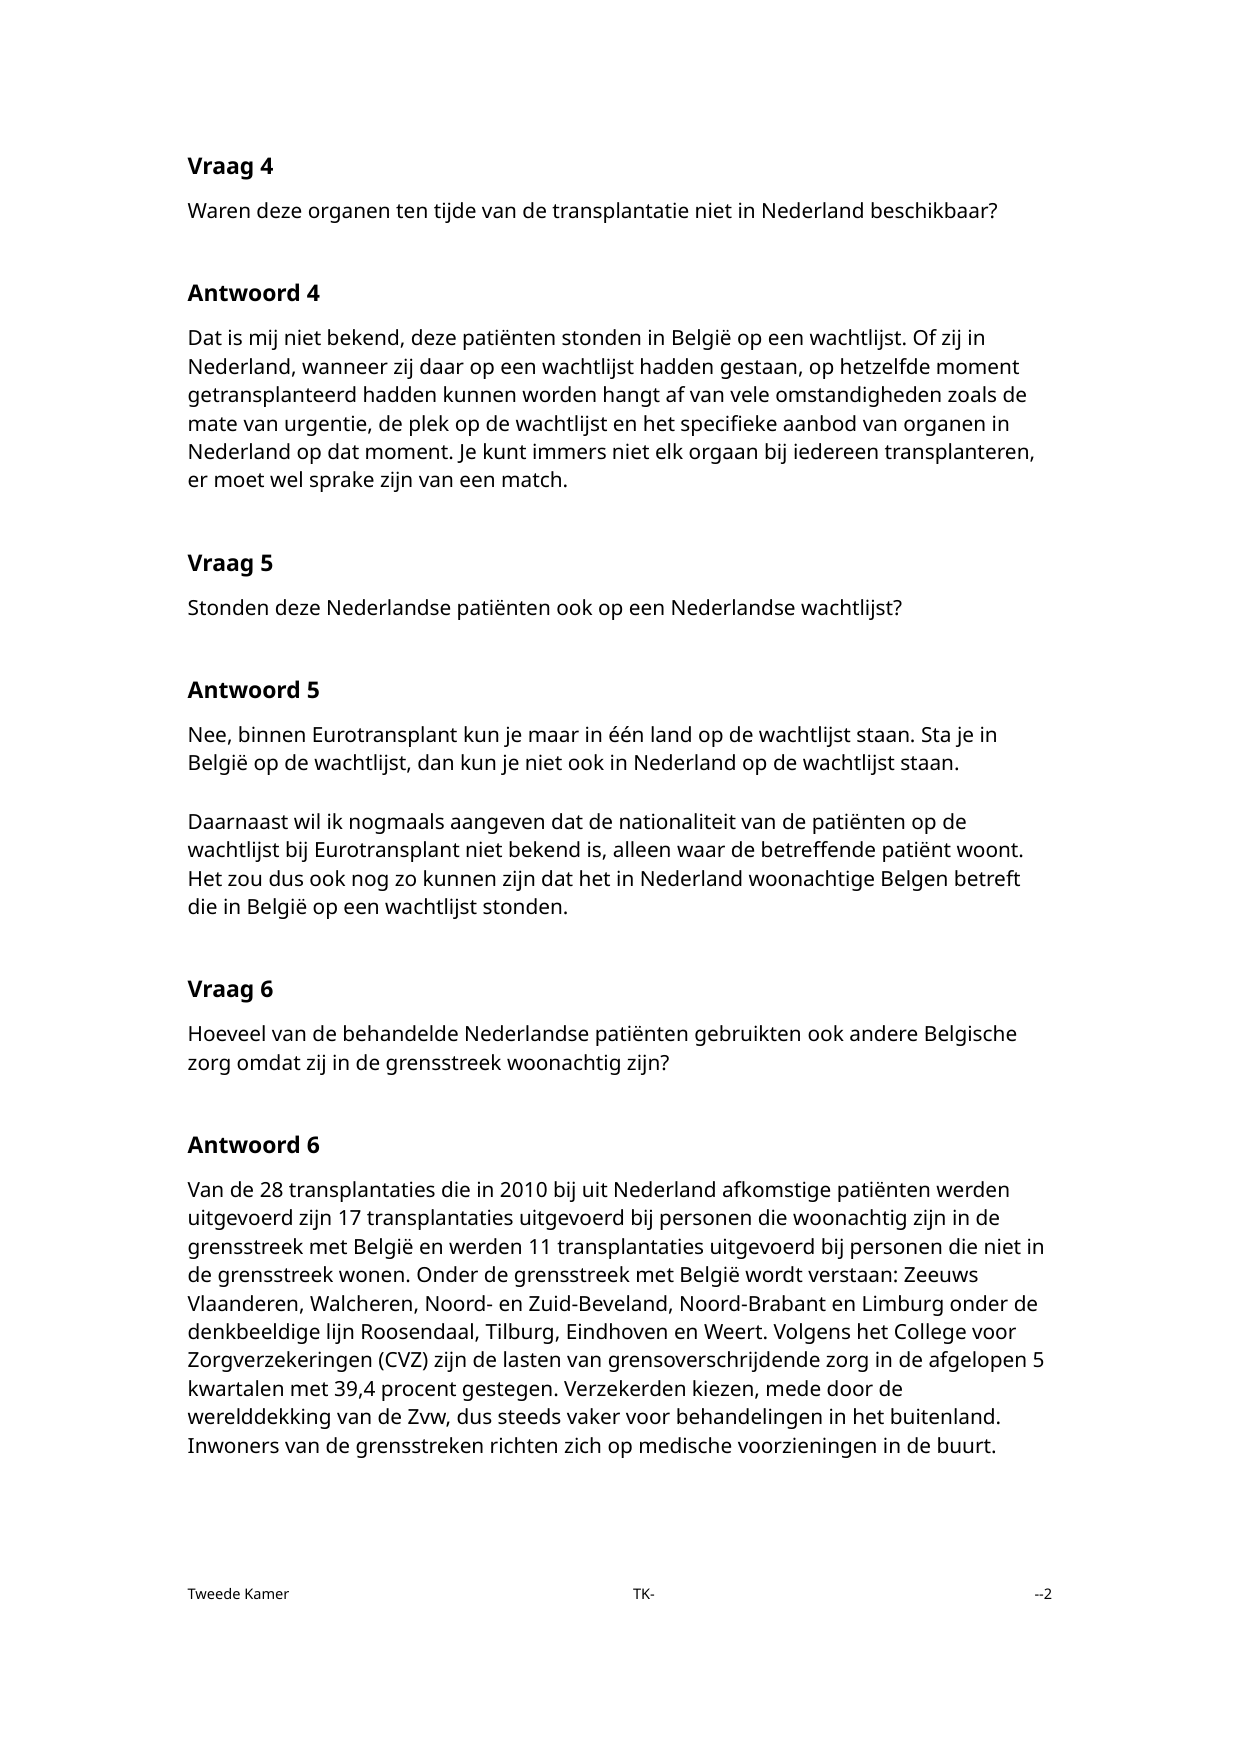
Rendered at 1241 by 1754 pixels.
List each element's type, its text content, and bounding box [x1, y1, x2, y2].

text Waren deze organen ten tijde van de transplantatie niet in Nederland beschikbaar? [187, 196, 1053, 225]
subtitle Antwoord 5 [187, 674, 1053, 705]
subtitle Vraag 4 [187, 150, 1053, 181]
subtitle Vraag 5 [187, 547, 1053, 578]
subtitle Vraag 6 [187, 973, 1053, 1004]
text Van de 28 transplantaties die in 2010 bij uit Nederland afkomstige patiënten werden uitgevoerd zijn 17 transplantaties uitgevoerd bij personen die woonachtig zijn in de grensstreek met België en werden 11 transplantaties uitgevoerd bij personen die niet in de grensstreek wonen. Onder de grensstreek met België wordt verstaan: Zeeuws Vlaanderen, Walcheren, Noord- en Zuid-Beveland, Noord-Brabant en Limburg onder de denkbeeldige lijn Roosendaal, Tilburg, Eindhoven en Weert. Volgens het College voor Zorgverzekeringen (CVZ) zijn de lasten van grensoverschrijdende zorg in de afgelopen 5 kwartalen met 39,4 procent gestegen. Verzekerden kiezen, mede door de werelddekking van de Zvw, dus steeds vaker voor behandelingen in het buitenland. Inwoners van de grensstreken richten zich op medische voorzieningen in de buurt. [187, 1175, 1053, 1459]
text Dat is mij niet bekend, deze patiënten stonden in België op een wachtlijst. Of zij in Nederland, wanneer zij daar op een wachtlijst hadden gestaan, op hetzelfde moment getransplanteerd hadden kunnen worden hangt af van vele omstandigheden zoals de mate van urgentie, de plek op de wachtlijst en het specifieke aanbod van organen in Nederland op dat moment. Je kunt immers niet elk orgaan bij iedereen transplanteren, er moet wel sprake zijn van een match. [187, 323, 1053, 494]
text Hoeveel van de behandelde Nederlandse patiënten gebruikten ook andere Belgische zorg omdat zij in de grensstreek woonachtig zijn? [187, 1019, 1053, 1076]
subtitle Antwoord 4 [187, 277, 1053, 308]
text Nee, binnen Eurotransplant kun je maar in één land op de wachtlijst staan. Sta je in België op de wachtlijst, dan kun je niet ook in Nederland op de wachtlijst staan. [187, 720, 1053, 777]
text Stonden deze Nederlandse patiënten ook op een Nederlandse wachtlijst? [187, 593, 1053, 621]
text Daarnaast wil ik nogmaals aangeven dat de nationaliteit van de patiënten op de wachtlijst bij Eurotransplant niet bekend is, alleen waar de betreffende patiënt woont. Het zou dus ook nog zo kunnen zijn dat het in Nederland woonachtige Belgen betreft die in België op een wachtlijst stonden. [187, 807, 1053, 921]
subtitle Antwoord 6 [187, 1129, 1053, 1160]
